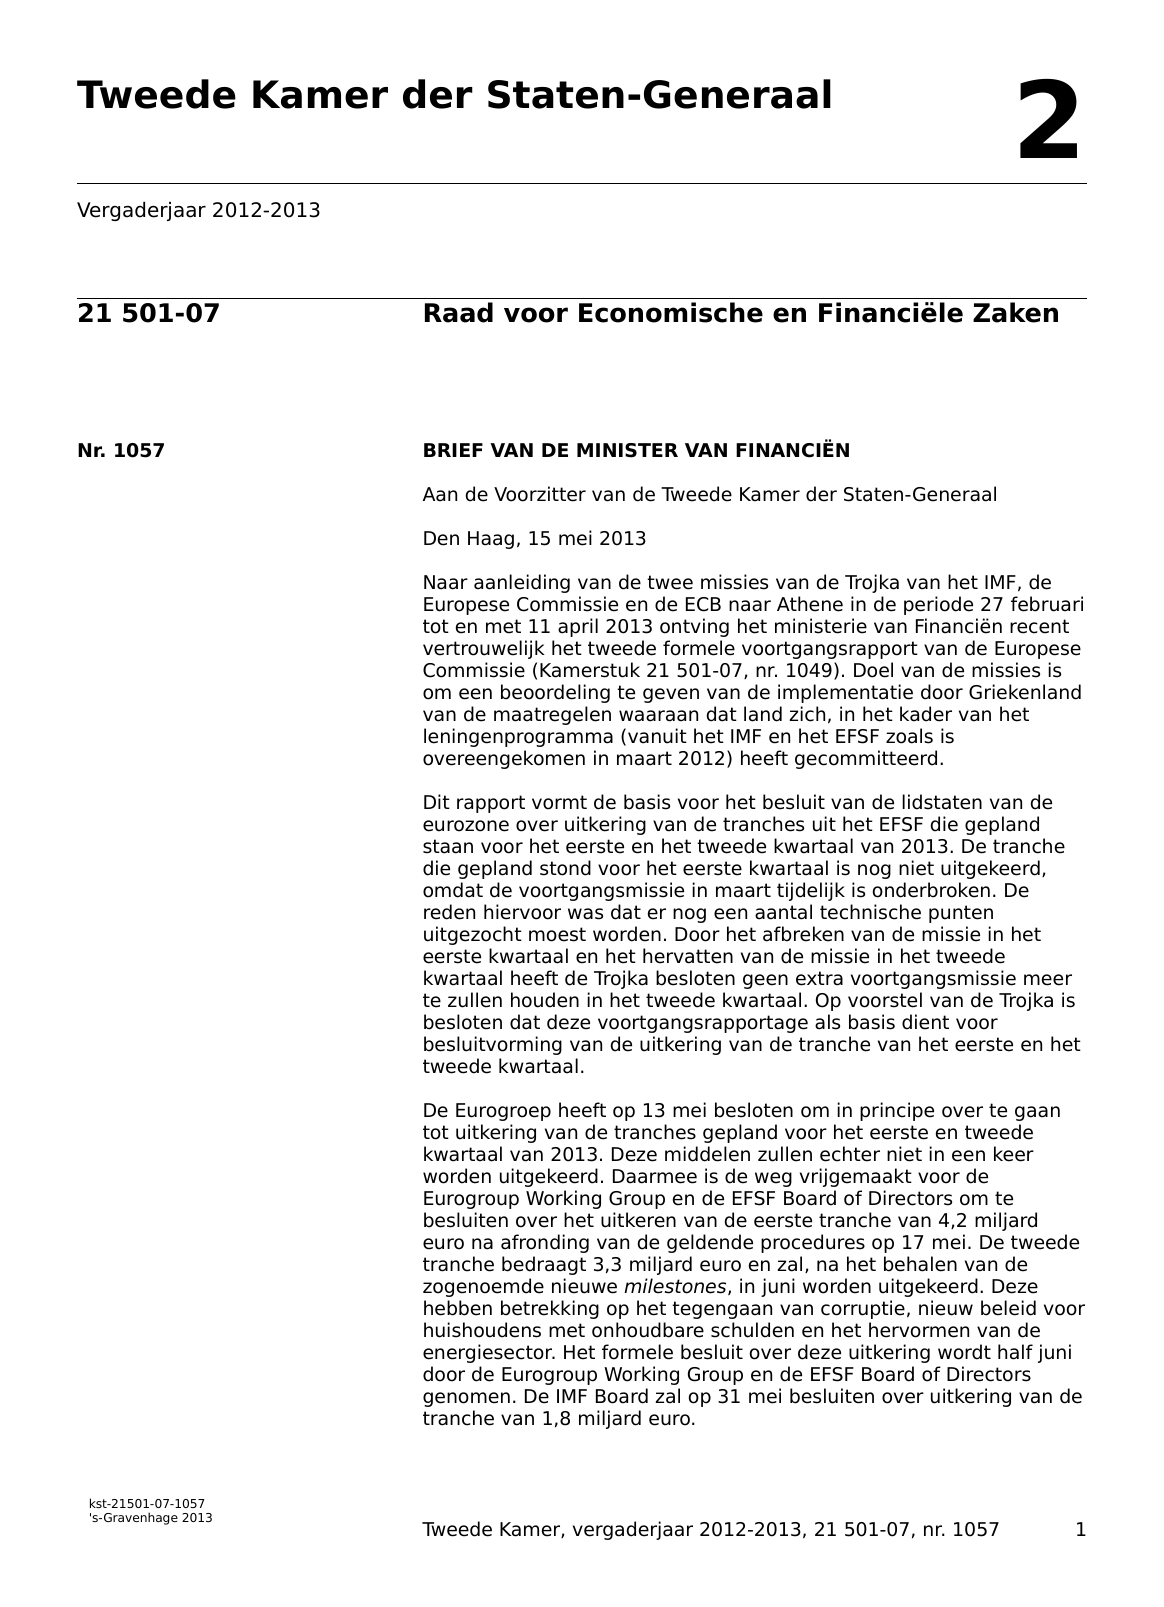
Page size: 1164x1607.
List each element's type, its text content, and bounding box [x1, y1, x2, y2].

subtitle 21 501-07 Raad voor Economische en Financiële Zaken [77, 299, 1087, 329]
text kst-21501-07-1057 [88, 1497, 323, 1511]
subtitle Nr. 1057 BRIEF VAN DE MINISTER VAN FINANCIËN [77, 440, 1087, 462]
text Dit rapport vormt de basis voor het besluit van de lidstaten van de eurozone over uitkering van de tranches uit het EFSF die gepland staan voor het eerste en het tweede kwartaal van 2013. De tranche die gepland stond voor het eerste kwartaal is nog niet uitgekeerd, omdat de voortgangsmissie in maart tijdelijk is onderbroken. De reden hiervoor was dat er nog een aantal technische punten uitgezocht moest worden. Door het afbreken van de missie in het eerste kwartaal en het hervatten van de missie in het tweede kwartaal heeft de Trojka besloten geen extra voortgangsmissie meer te zullen houden in het tweede kwartaal. Op voorstel van de Trojka is besloten dat deze voortgangsrapportage als basis dient voor besluitvorming van de uitkering van de tranche van het eerste en het tweede kwartaal. [422, 792, 1087, 1078]
text Aan de Voorzitter van de Tweede Kamer der Staten-Generaal [422, 484, 1087, 506]
text Den Haag, 15 mei 2013 [422, 528, 1087, 550]
table_cell Vergaderjaar 2012-2013 [77, 184, 1087, 298]
text 's-Gravenhage 2013 [88, 1511, 323, 1525]
text Naar aanleiding van de twee missies van de Trojka van het IMF, de Europese Commissie en de ECB naar Athene in de periode 27 februari tot en met 11 april 2013 ontving het ministerie van Financiën recent vertrouwelijk het tweede formele voortgangsrapport van de Europese Commissie (Kamerstuk 21 501-07, nr. 1049). Doel van de missies is om een beoordeling te geven van de implementatie door Griekenland van de maatregelen waaraan dat land zich, in het kader van het leningenprogramma (vanuit het IMF en het EFSF zoals is overeengekomen in maart 2012) heeft gecommitteerd. [422, 572, 1087, 770]
table_header Tweede Kamer der Staten-Generaal [77, 59, 886, 183]
table_header 2 [886, 59, 1087, 183]
text De Eurogroep heeft op 13 mei besloten om in principe over te gaan tot uitkering van de tranches gepland voor het eerste en tweede kwartaal van 2013. Deze middelen zullen echter niet in een keer worden uitgekeerd. Daarmee is de weg vrijgemaakt voor de Eurogroup Working Group en de EFSF Board of Directors om te besluiten over het uitkeren van de eerste tranche van 4,2 miljard euro na afronding van de geldende procedures op 17 mei. De tweede tranche bedraagt 3,3 miljard euro en zal, na het behalen van de zogenoemde nieuwe milestones, in juni worden uitgekeerd. Deze hebben betrekking op het tegengaan van corruptie, nieuw beleid voor huishoudens met onhoudbare schulden en het hervormen van de energiesector. Het formele besluit over deze uitkering wordt half juni door de Eurogroup Working Group en de EFSF Board of Directors genomen. De IMF Board zal op 31 mei besluiten over uitkering van de tranche van 1,8 miljard euro. [422, 1100, 1087, 1430]
